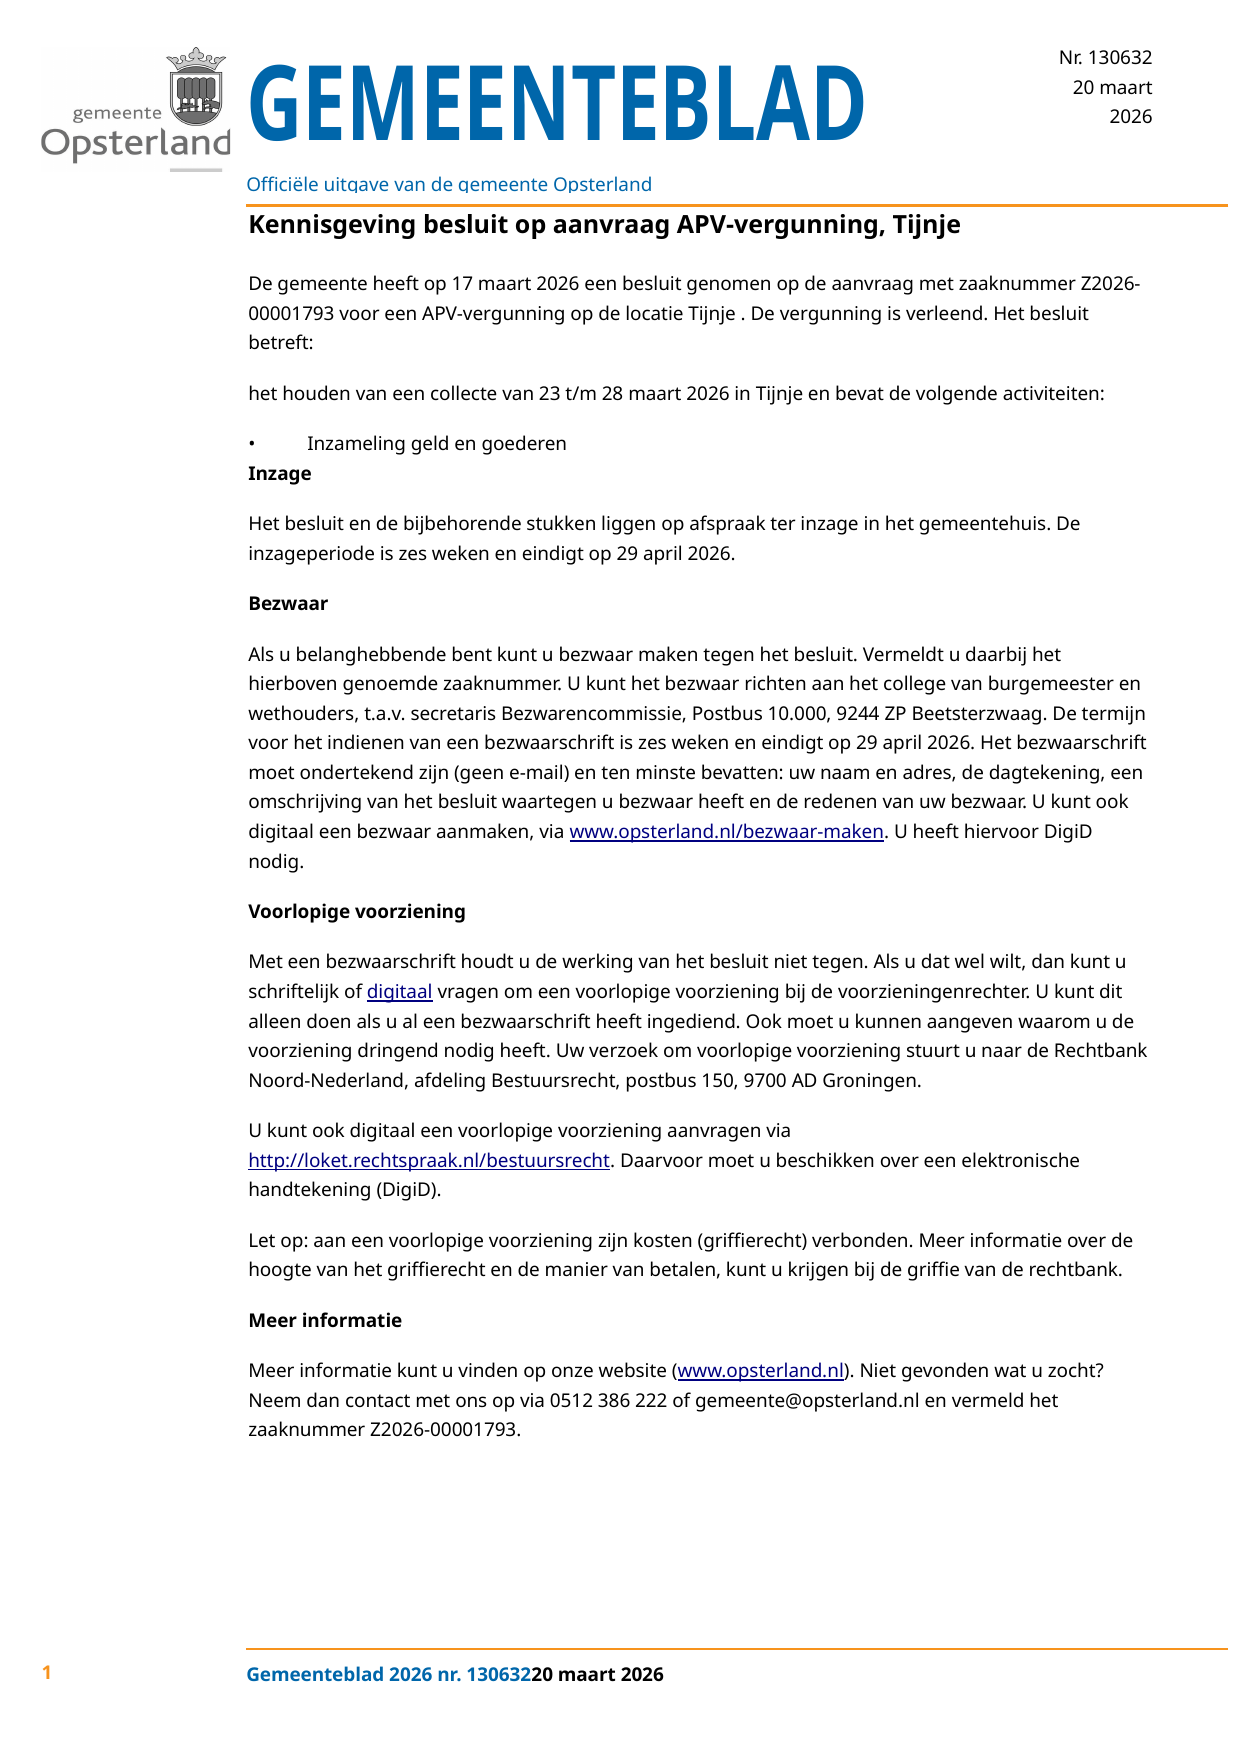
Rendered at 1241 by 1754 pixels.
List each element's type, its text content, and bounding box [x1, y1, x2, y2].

text Inzage [248, 460, 1152, 486]
text Voorlopige voorziening [248, 898, 1152, 924]
text Bezwaar [248, 590, 1152, 616]
text De gemeente heeft op 17 maart 2026 een besluit genomen op de aanvraag met zaaknummer Z2026-00001793 voor een APV-vergunning op de locatie Tijnje . De vergunning is verleend. Het besluit betreft: [248, 270, 1152, 355]
text Met een bezwaarschrift houdt u de werking van het besluit niet tegen. Als u dat wel wilt, dan kunt u schriftelijk of digitaal vragen om een voorlopige voorziening bij de voorzieningenrechter. U kunt dit alleen doen als u al een bezwaarschrift heeft ingediend. Ook moet u kunnen aangeven waarom u de voorziening dringend nodig heeft. Uw verzoek om voorlopige voorziening stuurt u naar de Rechtbank Noord-Nederland, afdeling Bestuursrecht, postbus 150, 9700 AD Groningen. [248, 949, 1152, 1093]
text Als u belanghebbende bent kunt u bezwaar maken tegen het besluit. Vermeldt u daarbij het hierboven genoemde zaaknummer. U kunt het bezwaar richten aan het college van burgemeester en wethouders, t.a.v. secretaris Bezwarencommissie, Postbus 10.000, 9244 ZP Beetsterzwaag. De termijn voor het indienen van een bezwaarschrift is zes weken en eindigt op 29 april 2026. Het bezwaarschrift moet ondertekend zijn (geen e-mail) en ten minste bevatten: uw naam en adres, de dagtekening, een omschrijving van het besluit waartegen u bezwaar heeft en de redenen van uw bezwaar. U kunt ook digitaal een bezwaar aanmaken, via www.opsterland.nl/bezwaar-maken. U heeft hiervoor DigiD nodig. [248, 641, 1152, 873]
text Meer informatie [248, 1307, 1152, 1333]
text Meer informatie kunt u vinden op onze website (www.opsterland.nl). Niet gevonden wat u zocht? Neem dan contact met ons op via 0512 386 222 of gemeente@opsterland.nl en vermeld het zaaknummer Z2026-00001793. [248, 1357, 1152, 1442]
text Het besluit en de bijbehorende stukken liggen op afspraak ter inzage in het gemeentehuis. De inzageperiode is zes weken en eindigt op 29 april 2026. [248, 510, 1152, 566]
text Let op: aan een voorlopige voorziening zijn kosten (griffierecht) verbonden. Meer informatie over de hoogte van het griffierecht en de manier van betalen, kunt u krijgen bij de griffie van de rechtbank. [248, 1227, 1152, 1282]
text Kennisgeving besluit op aanvraag APV-vergunning, Tijnje [248, 207, 1152, 241]
text het houden van een collecte van 23 t/m 28 maart 2026 in Tijnje en bevat de volgende activiteiten: [248, 380, 1152, 406]
picture [41, 47, 231, 172]
text U kunt ook digitaal een voorlopige voorziening aanvragen via http://loket.rechtspraak.nl/bestuursrecht. Daarvoor moet u beschikken over een elektronische handtekening (DigiD). [248, 1117, 1152, 1202]
list Inzameling geld en goederen [248, 430, 1152, 456]
